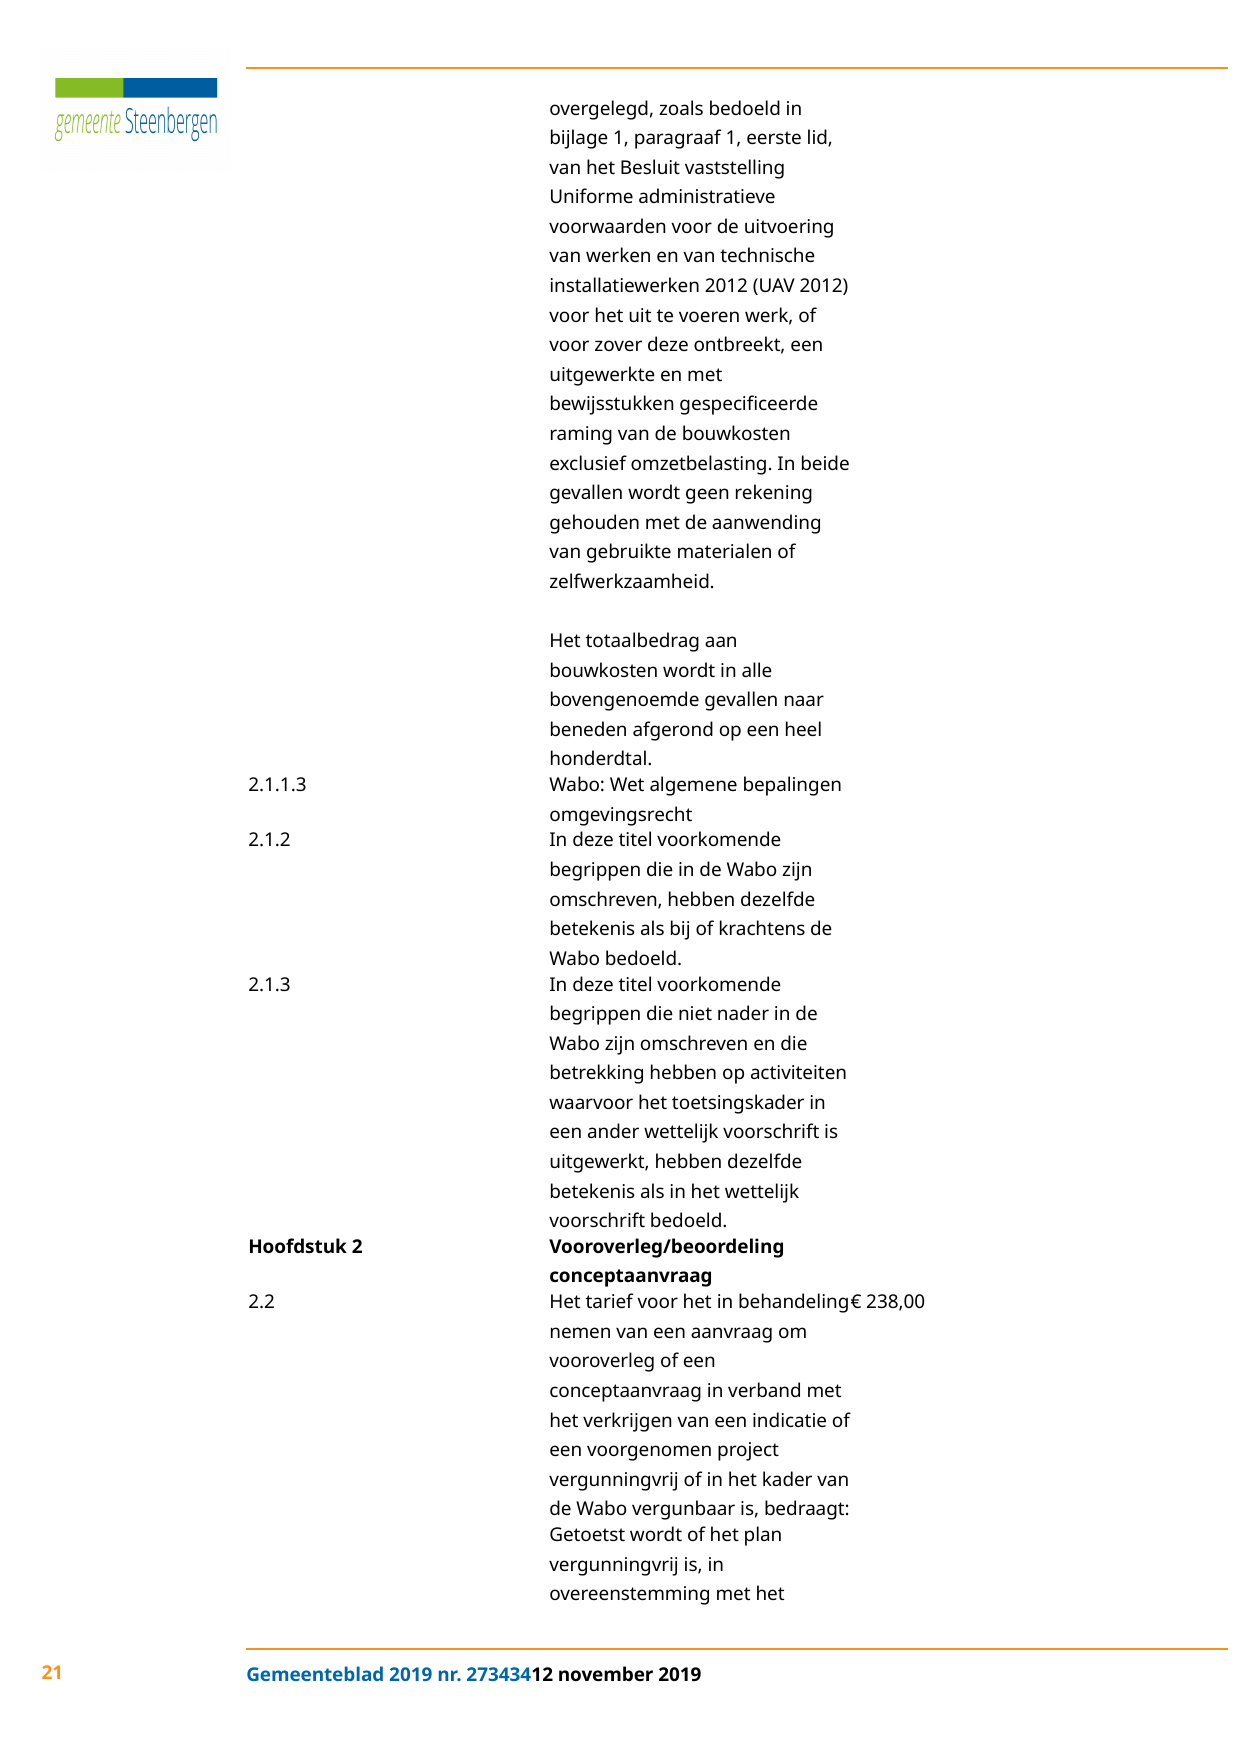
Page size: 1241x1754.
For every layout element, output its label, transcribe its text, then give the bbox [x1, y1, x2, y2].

table_cell Wabo: Wet algemene bepalingen omgevingsrecht [549, 771, 850, 827]
table_cell In deze titel voorkomende begrippen die niet nader in de Wabo zijn omschreven en die betrekking hebben op activiteiten waarvoor het toetsingskader in een ander wettelijk voorschrift is uitgewerkt, hebben dezelfde betekenis als in het wettelijk voorschrift bedoeld. [549, 971, 850, 1233]
table_cell Het tarief voor het in behandeling nemen van een aanvraag om vooroverleg of een conceptaanvraag in verband met het verkrijgen van een indicatie of een voorgenomen project vergunningvrij of in het kader van de Wabo vergunbaar is, bedraagt: [549, 1289, 850, 1521]
table_cell overgelegd, zoals bedoeld in bijlage 1, paragraaf 1, eerste lid, van het Besluit vaststelling Uniforme administratieve voorwaarden voor de uitvoering van werken en van technische installatiewerken 2012 (UAV 2012) voor het uit te voeren werk, of voor zover deze ontbreekt, een uitgewerkte en met bewijsstukken gespecificeerde raming van de bouwkosten exclusief omzetbelasting. In beide gevallen wordt geen rekening gehouden met de aanwending van gebruikte materialen of zelfwerkzaamheid. Het totaalbedrag aan bouwkosten wordt in alle bovengenoemde gevallen naar beneden afgerond op een heel honderdtal. [549, 95, 850, 771]
table_cell [248, 95, 549, 771]
picture [41, 47, 231, 172]
table_cell [850, 827, 1152, 971]
table_cell In deze titel voorkomende begrippen die in de Wabo zijn omschreven, hebben dezelfde betekenis als bij of krachtens de Wabo bedoeld. [549, 827, 850, 971]
table_cell [850, 1521, 1152, 1606]
table_cell € 238,00 [850, 1289, 1152, 1521]
table_cell [850, 1233, 1152, 1288]
table_cell Getoetst wordt of het plan vergunningvrij is, in overeenstemming met het [549, 1521, 850, 1606]
table_cell [850, 971, 1152, 1233]
table_cell 2.1.3 [248, 971, 549, 1233]
table_cell 2.2 [248, 1289, 549, 1521]
table_cell Hoofdstuk 2 [248, 1233, 549, 1288]
table_cell 2.1.1.3 [248, 771, 549, 827]
table_cell [850, 771, 1152, 827]
table_cell [850, 95, 1152, 771]
table_cell Vooroverleg/beoordeling conceptaanvraag [549, 1233, 850, 1288]
table_cell 2.1.2 [248, 827, 549, 971]
table_cell [248, 1521, 549, 1606]
